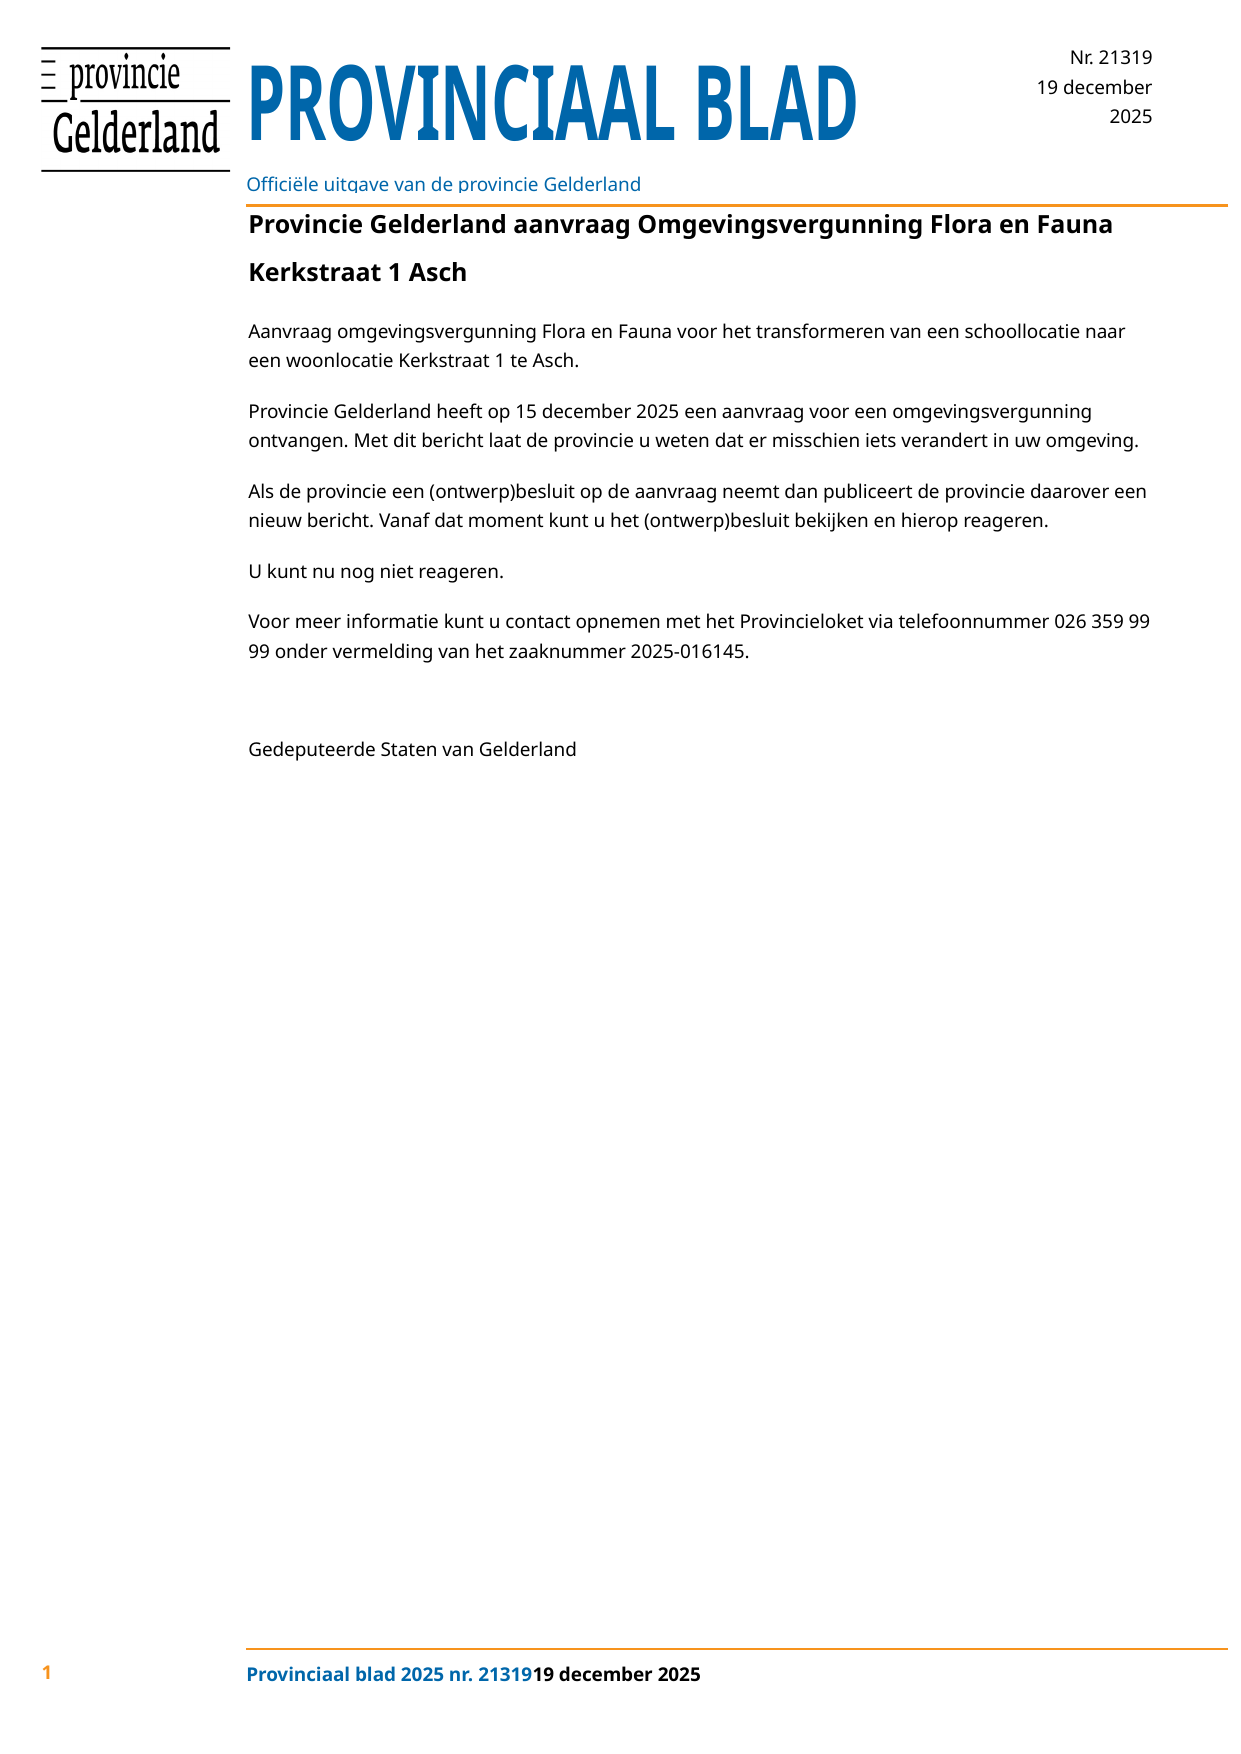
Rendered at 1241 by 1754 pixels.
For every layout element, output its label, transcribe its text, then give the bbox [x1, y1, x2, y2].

text Provincie Gelderland aanvraag Omgevingsvergunning Flora en Fauna Kerkstraat 1 Asch [248, 207, 1152, 288]
text Gedeputeerde Staten van Gelderland [248, 736, 1152, 762]
text U kunt nu nog niet reageren. [248, 558, 1152, 584]
text Provincie Gelderland heeft op 15 december 2025 een aanvraag voor een omgevingsvergunning ontvangen. Met dit bericht laat de provincie u weten dat er misschien iets verandert in uw omgeving. [248, 398, 1152, 453]
text Aanvraag omgevingsvergunning Flora en Fauna voor het transformeren van een schoollocatie naar een woonlocatie Kerkstraat 1 te Asch. [248, 318, 1152, 373]
text Voor meer informatie kunt u contact opnemen met het Provincieloket via telefoonnummer 026 359 99 99 onder vermelding van het zaaknummer 2025-016145. [248, 608, 1152, 664]
text Als de provincie een (ontwerp)besluit op de aanvraag neemt dan publiceert de provincie daarover een nieuw bericht. Vanaf dat moment kunt u het (ontwerp)besluit bekijken en hierop reageren. [248, 478, 1152, 533]
picture [41, 47, 231, 172]
